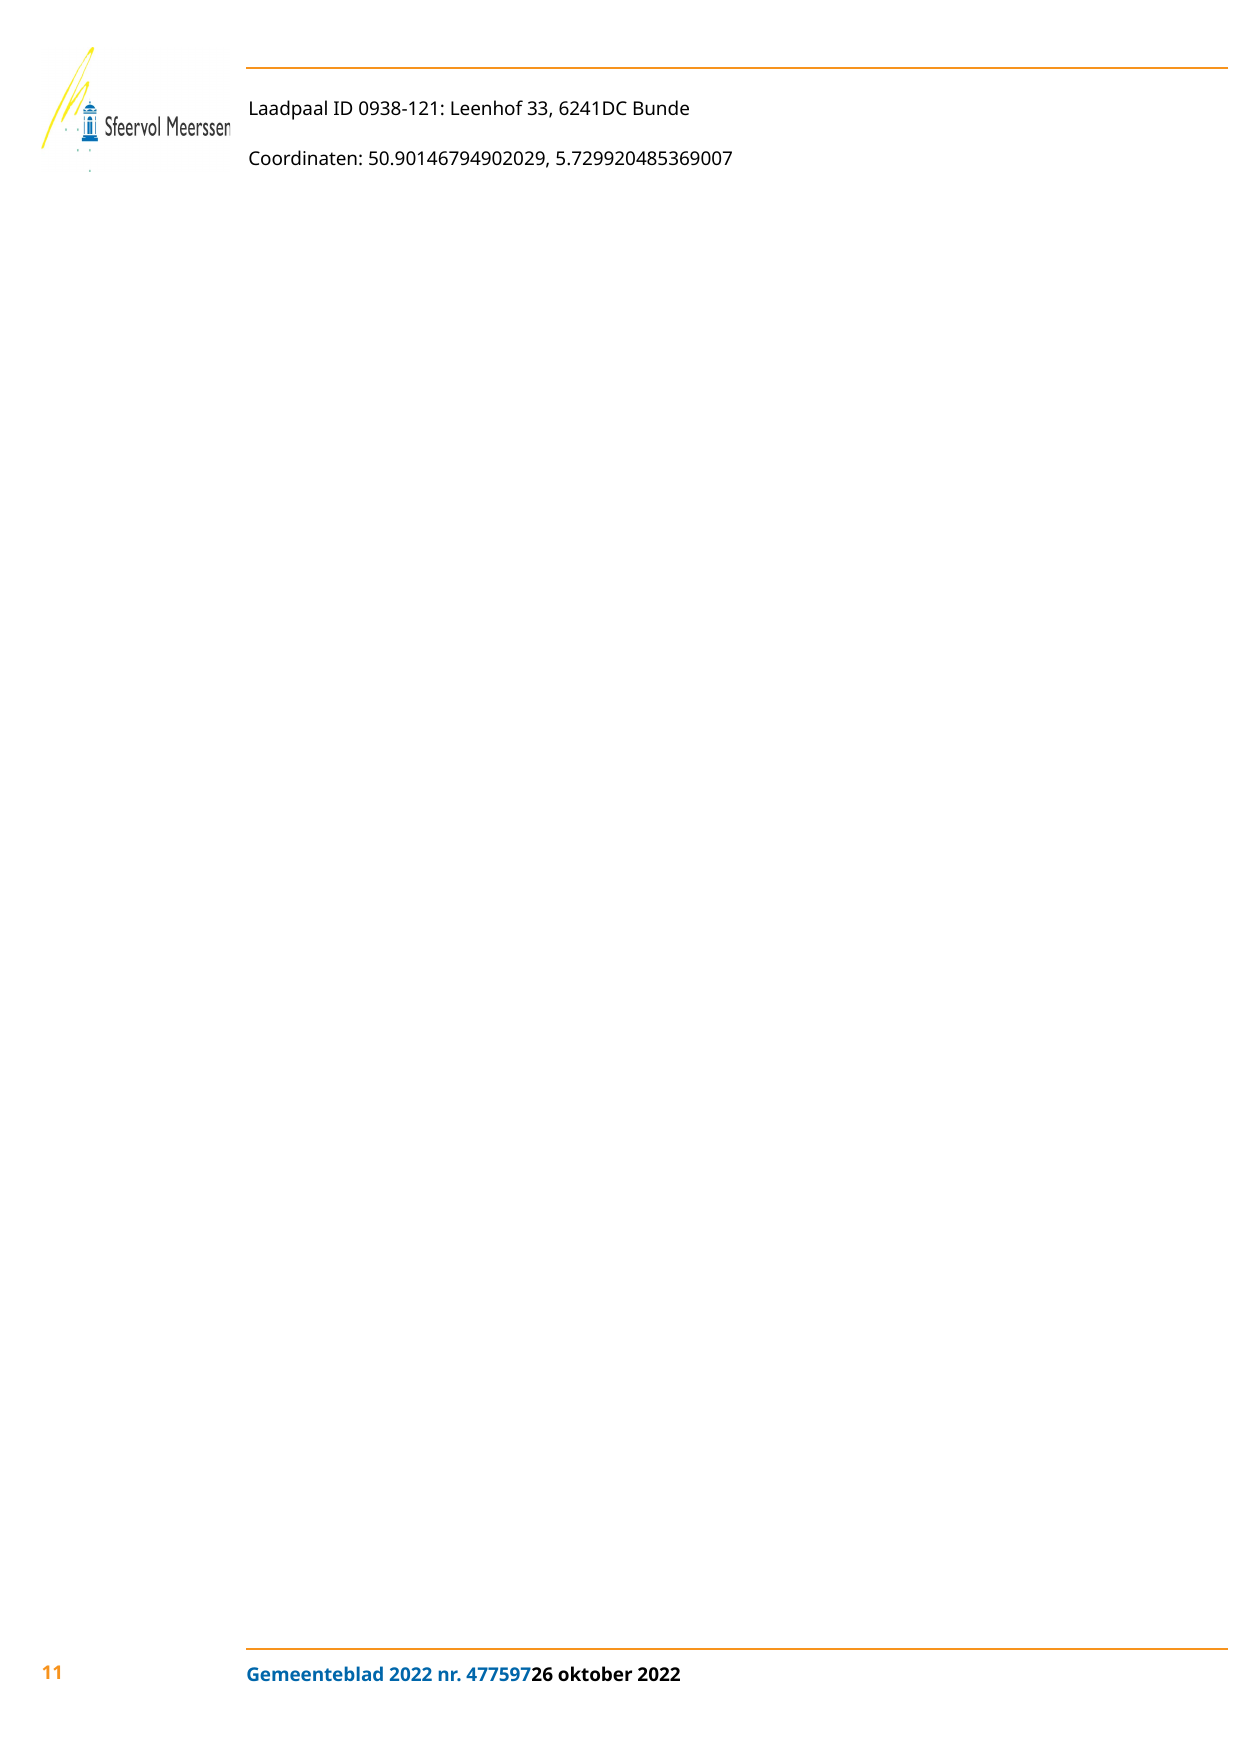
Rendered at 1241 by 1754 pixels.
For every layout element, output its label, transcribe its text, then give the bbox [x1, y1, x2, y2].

text Laadpaal ID 0938-121: Leenhof 33, 6241DC Bunde [248, 95, 1152, 121]
text Coordinaten: 50.90146794902029, 5.729920485369007 [248, 145, 1152, 171]
picture [41, 47, 231, 172]
